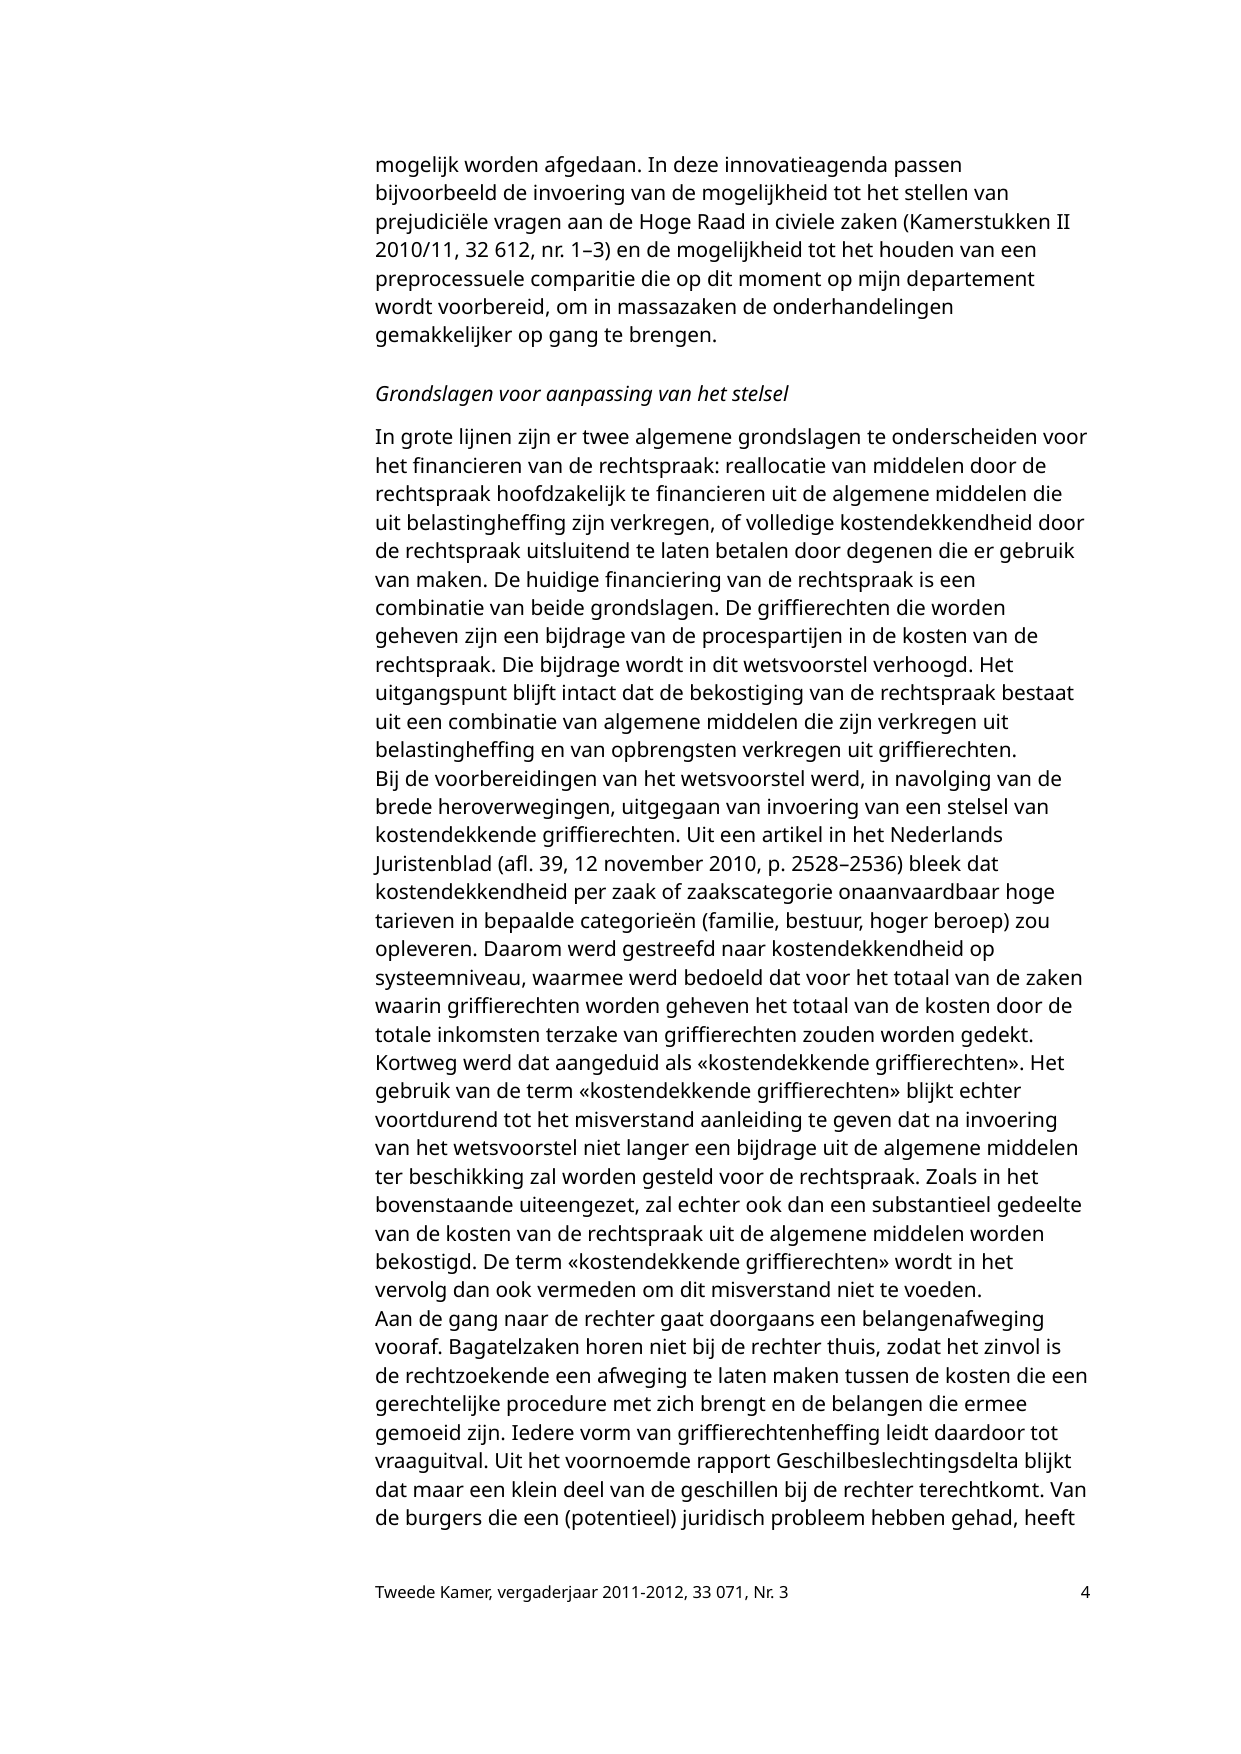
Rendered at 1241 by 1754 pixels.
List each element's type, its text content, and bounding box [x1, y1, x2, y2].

text Aan de gang naar de rechter gaat doorgaans een belangenafweging vooraf. Bagatelzaken horen niet bij de rechter thuis, zodat het zinvol is de rechtzoekende een afweging te laten maken tussen de kosten die een gerechtelijke procedure met zich brengt en de belangen die ermee gemoeid zijn. Iedere vorm van griffierechtenheffing leidt daardoor tot vraaguitval. Uit het voornoemde rapport Geschilbeslechtingsdelta blijkt dat maar een klein deel van de geschillen bij de rechter terechtkomt. Van de burgers die een (potentieel) juridisch probleem hebben gehad, heeft [375, 1304, 1090, 1532]
text In grote lijnen zijn er twee algemene grondslagen te onderscheiden voor het financieren van de rechtspraak: reallocatie van middelen door de rechtspraak hoofdzakelijk te financieren uit de algemene middelen die uit belastingheffing zijn verkregen, of volledige kostendekkendheid door de rechtspraak uitsluitend te laten betalen door degenen die er gebruik van maken. De huidige financiering van de rechtspraak is een combinatie van beide grondslagen. De griffierechten die worden geheven zijn een bijdrage van de procespartijen in de kosten van de rechtspraak. Die bijdrage wordt in dit wetsvoorstel verhoogd. Het uitgangspunt blijft intact dat de bekostiging van de rechtspraak bestaat uit een combinatie van algemene middelen die zijn verkregen uit belastingheffing en van opbrengsten verkregen uit griffierechten. [375, 422, 1090, 764]
text mogelijk worden afgedaan. In deze innovatieagenda passen bijvoorbeeld de invoering van de mogelijkheid tot het stellen van prejudiciële vragen aan de Hoge Raad in civiele zaken (Kamerstukken II 2010/11, 32 612, nr. 1–3) en de mogelijkheid tot het houden van een preprocessuele comparitie die op dit moment op mijn departement wordt voorbereid, om in massazaken de onderhandelingen gemakkelijker op gang te brengen. [375, 150, 1090, 349]
text Bij de voorbereidingen van het wetsvoorstel werd, in navolging van de brede heroverwegingen, uitgegaan van invoering van een stelsel van kostendekkende griffierechten. Uit een artikel in het Nederlands Juristenblad (afl. 39, 12 november 2010, p. 2528–2536) bleek dat kostendekkendheid per zaak of zaakscategorie onaanvaardbaar hoge tarieven in bepaalde categorieën (familie, bestuur, hoger beroep) zou opleveren. Daarom werd gestreefd naar kostendekkendheid op systeemniveau, waarmee werd bedoeld dat voor het totaal van de zaken waarin griffierechten worden geheven het totaal van de kosten door de totale inkomsten terzake van griffierechten zouden worden gedekt. Kortweg werd dat aangeduid als «kostendekkende griffierechten». Het gebruik van de term «kostendekkende griffierechten» blijkt echter voortdurend tot het misverstand aanleiding te geven dat na invoering van het wetsvoorstel niet langer een bijdrage uit de algemene middelen ter beschikking zal worden gesteld voor de rechtspraak. Zoals in het bovenstaande uiteengezet, zal echter ook dan een substantieel gedeelte van de kosten van de rechtspraak uit de algemene middelen worden bekostigd. De term «kostendekkende griffierechten» wordt in het vervolg dan ook vermeden om dit misverstand niet te voeden. [375, 764, 1090, 1304]
text Grondslagen voor aanpassing van het stelsel [375, 379, 1090, 407]
